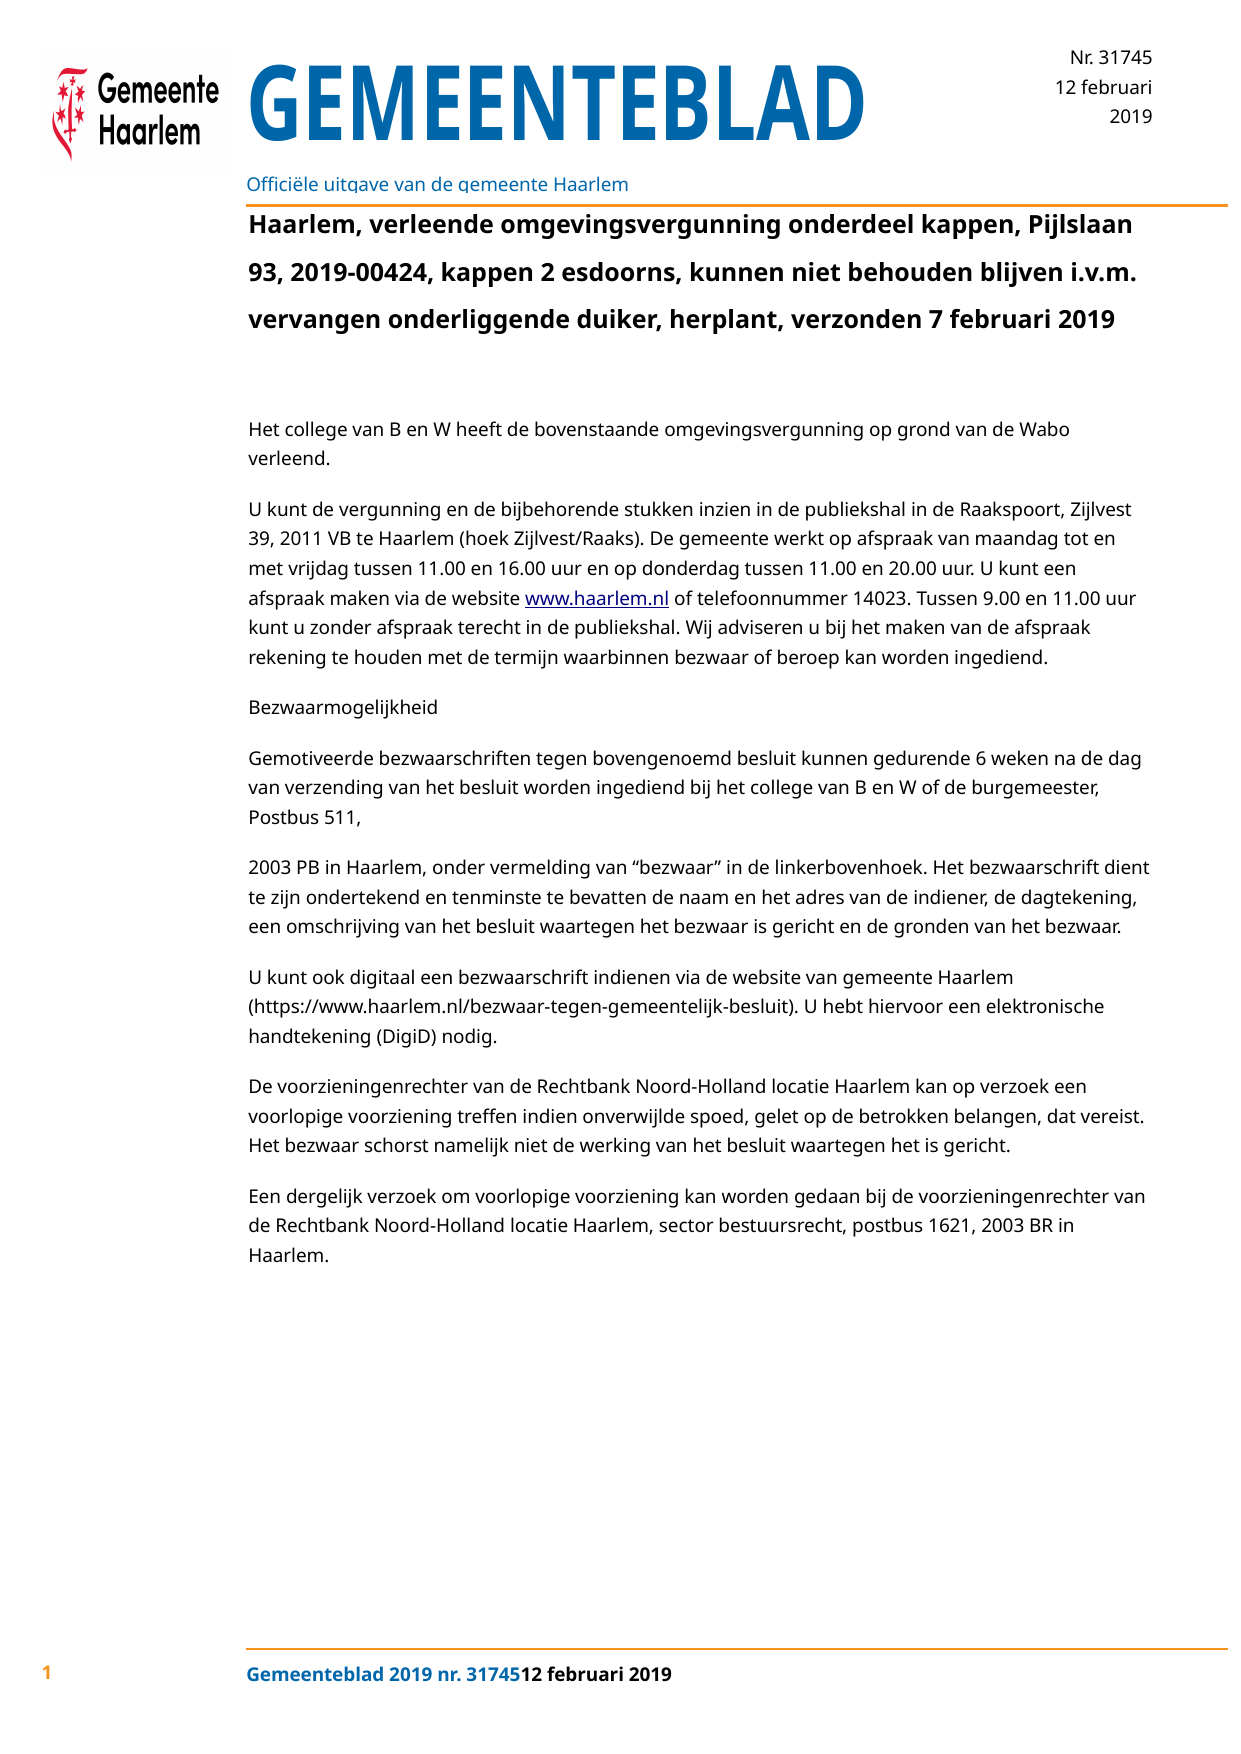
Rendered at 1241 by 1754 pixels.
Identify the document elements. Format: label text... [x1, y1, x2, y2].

text U kunt de vergunning en de bijbehorende stukken inzien in de publiekshal in de Raakspoort, Zijlvest 39, 2011 VB te Haarlem (hoek Zijlvest/Raaks). De gemeente werkt op afspraak van maandag tot en met vrijdag tussen 11.00 en 16.00 uur en op donderdag tussen 11.00 en 20.00 uur. U kunt een afspraak maken via de website www.haarlem.nl of telefoonnummer 14023. Tussen 9.00 en 11.00 uur kunt u zonder afspraak terecht in de publiekshal. Wij adviseren u bij het maken van de afspraak rekening te houden met de termijn waarbinnen bezwaar of beroep kan worden ingediend. [248, 496, 1152, 669]
text De voorzieningenrechter van de Rechtbank Noord-Holland locatie Haarlem kan op verzoek een voorlopige voorziening treffen indien onverwijlde spoed, gelet op de betrokken belangen, dat vereist. Het bezwaar schorst namelijk niet de werking van het besluit waartegen het is gericht. [248, 1073, 1152, 1158]
text Een dergelijk verzoek om voorlopige voorziening kan worden gedaan bij de voorzieningenrechter van de Rechtbank Noord-Holland locatie Haarlem, sector bestuursrecht, postbus 1621, 2003 BR in Haarlem. [248, 1183, 1152, 1268]
text Gemotiveerde bezwaarschriften tegen bovengenoemd besluit kunnen gedurende 6 weken na de dag van verzending van het besluit worden ingediend bij het college van B en W of de burgemeester, Postbus 511, [248, 745, 1152, 829]
text Het college van B en W heeft de bovenstaande omgevingsvergunning op grond van de Wabo verleend. [248, 416, 1152, 471]
text Haarlem, verleende omgevingsvergunning onderdeel kappen, Pijlslaan 93, 2019-00424, kappen 2 esdoorns, kunnen niet behouden blijven i.v.m. vervangen onderliggende duiker, herplant, verzonden 7 februari 2019 [248, 207, 1152, 336]
text Bezwaarmogelijkheid [248, 694, 1152, 720]
text 2003 PB in Haarlem, onder vermelding van “bezwaar” in de linkerbovenhoek. Het bezwaarschrift dient te zijn ondertekend en tenminste te bevatten de naam en het adres van de indiener, de dagtekening, een omschrijving van het besluit waartegen het bezwaar is gericht en de gronden van het bezwaar. [248, 854, 1152, 939]
text U kunt ook digitaal een bezwaarschrift indienen via de website van gemeente Haarlem (https://www.haarlem.nl/bezwaar-tegen-gemeentelijk-besluit). U hebt hiervoor een elektronische handtekening (DigiD) nodig. [248, 964, 1152, 1049]
picture [41, 47, 231, 172]
